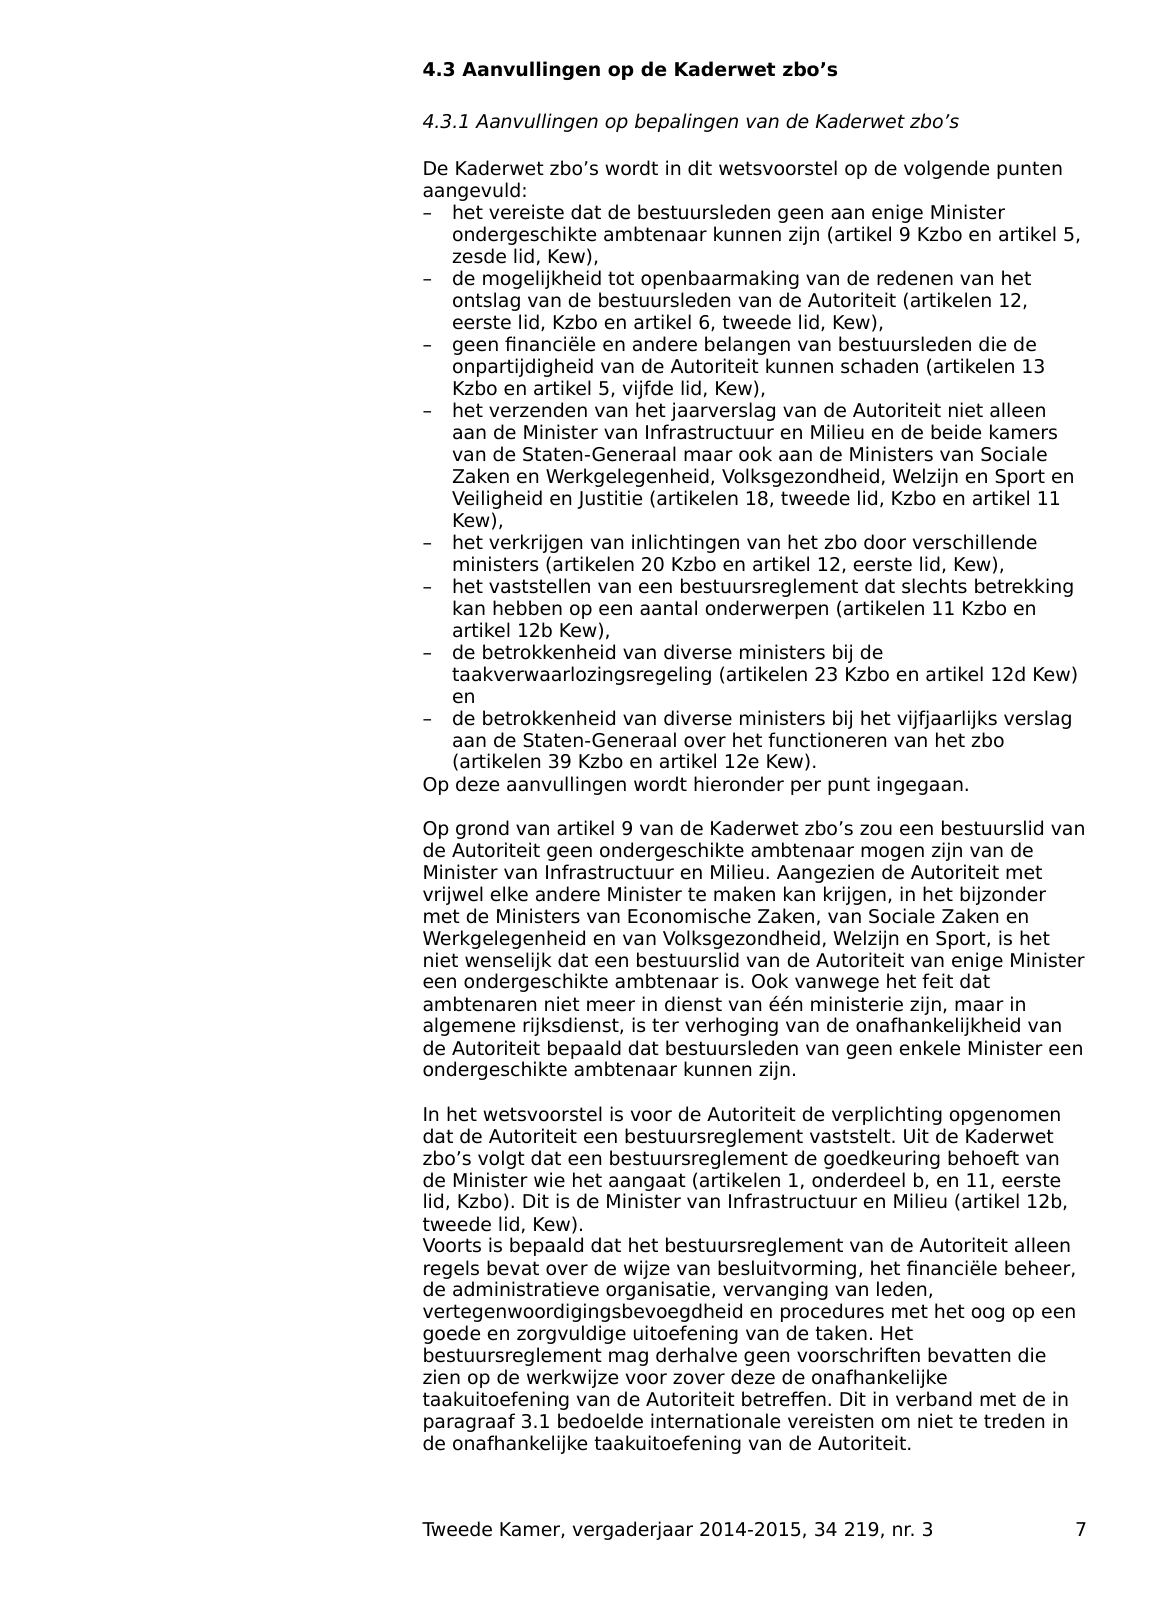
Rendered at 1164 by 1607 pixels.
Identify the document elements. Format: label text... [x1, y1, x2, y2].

text – het vaststellen van een bestuursreglement dat slechts betrekking kan hebben op een aantal onderwerpen (artikelen 11 Kzbo en artikel 12b Kew), [422, 576, 1087, 642]
subtitle 4.3 Aanvullingen op de Kaderwet zbo’s [422, 59, 1087, 81]
text – het vereiste dat de bestuursleden geen aan enige Minister ondergeschikte ambtenaar kunnen zijn (artikel 9 Kzbo en artikel 5, zesde lid, Kew), [422, 202, 1087, 268]
text Op deze aanvullingen wordt hieronder per punt ingegaan. [422, 773, 1087, 795]
text – de betrokkenheid van diverse ministers bij het vijfjaarlijks verslag aan de Staten-Generaal over het functioneren van het zbo (artikelen 39 Kzbo en artikel 12e Kew). [422, 707, 1087, 773]
text In het wetsvoorstel is voor de Autoriteit de verplichting opgenomen dat de Autoriteit een bestuursreglement vaststelt. Uit de Kaderwet zbo’s volgt dat een bestuursreglement de goedkeuring behoeft van de Minister wie het aangaat (artikelen 1, onderdeel b, en 11, eerste lid, Kzbo). Dit is de Minister van Infrastructuur en Milieu (artikel 12b, tweede lid, Kew). [422, 1103, 1087, 1235]
text De Kaderwet zbo’s wordt in dit wetsvoorstel op de volgende punten aangevuld: [422, 158, 1087, 202]
subtitle 4.3.1 Aanvullingen op bepalingen van de Kaderwet zbo’s [422, 111, 1087, 133]
text Op grond van artikel 9 van de Kaderwet zbo’s zou een bestuurslid van de Autoriteit geen ondergeschikte ambtenaar mogen zijn van de Minister van Infrastructuur en Milieu. Aangezien de Autoriteit met vrijwel elke andere Minister te maken kan krijgen, in het bijzonder met de Ministers van Economische Zaken, van Sociale Zaken en Werkgelegenheid en van Volksgezondheid, Welzijn en Sport, is het niet wenselijk dat een bestuurslid van de Autoriteit van enige Minister een ondergeschikte ambtenaar is. Ook vanwege het feit dat ambtenaren niet meer in dienst van één ministerie zijn, maar in algemene rijksdienst, is ter verhoging van de onafhankelijkheid van de Autoriteit bepaald dat bestuursleden van geen enkele Minister een ondergeschikte ambtenaar kunnen zijn. [422, 818, 1087, 1081]
text – de mogelijkheid tot openbaarmaking van de redenen van het ontslag van de bestuursleden van de Autoriteit (artikelen 12, eerste lid, Kzbo en artikel 6, tweede lid, Kew), [422, 268, 1087, 334]
text – het verkrijgen van inlichtingen van het zbo door verschillende ministers (artikelen 20 Kzbo en artikel 12, eerste lid, Kew), [422, 532, 1087, 576]
text – geen financiële en andere belangen van bestuursleden die de onpartijdigheid van de Autoriteit kunnen schaden (artikelen 13 Kzbo en artikel 5, vijfde lid, Kew), [422, 334, 1087, 400]
text – het verzenden van het jaarverslag van de Autoriteit niet alleen aan de Minister van Infrastructuur en Milieu en de beide kamers van de Staten-Generaal maar ook aan de Ministers van Sociale Zaken en Werkgelegenheid, Volksgezondheid, Welzijn en Sport en Veiligheid en Justitie (artikelen 18, tweede lid, Kzbo en artikel 11 Kew), [422, 400, 1087, 532]
text Voorts is bepaald dat het bestuursreglement van de Autoriteit alleen regels bevat over de wijze van besluitvorming, het financiële beheer, de administratieve organisatie, vervanging van leden, vertegenwoordigingsbevoegdheid en procedures met het oog op een goede en zorgvuldige uitoefening van de taken. Het bestuursreglement mag derhalve geen voorschriften bevatten die zien op de werkwijze voor zover deze de onafhankelijke taakuitoefening van de Autoriteit betreffen. Dit in verband met de in paragraaf 3.1 bedoelde internationale vereisten om niet te treden in de onafhankelijke taakuitoefening van de Autoriteit. [422, 1235, 1087, 1455]
text – de betrokkenheid van diverse ministers bij de taakverwaarlozingsregeling (artikelen 23 Kzbo en artikel 12d Kew) en [422, 642, 1087, 707]
